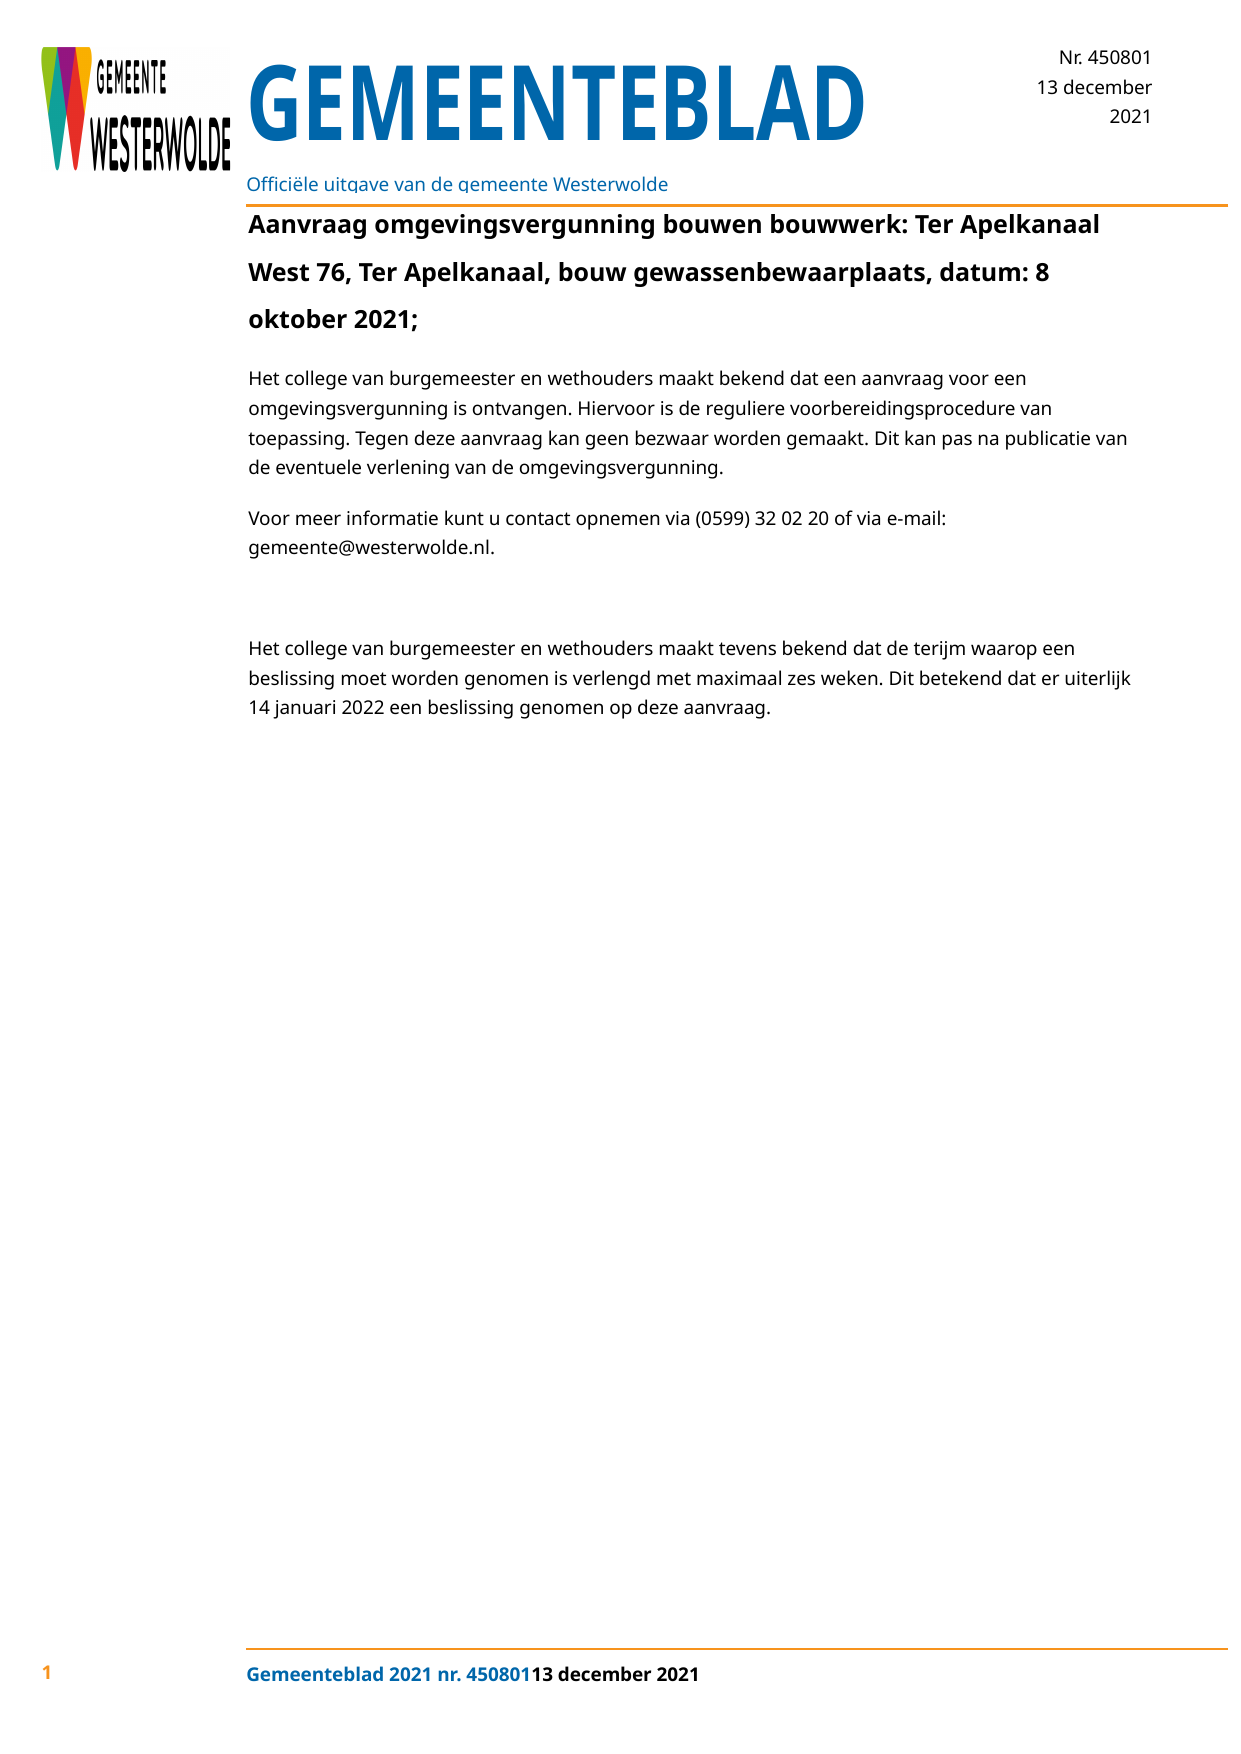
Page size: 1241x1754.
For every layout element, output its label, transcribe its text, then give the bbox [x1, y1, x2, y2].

picture [41, 47, 231, 172]
text Voor meer informatie kunt u contact opnemen via (0599) 32 02 20 of via e-mail: gemeente@westerwolde.nl. [248, 505, 1152, 560]
text Het college van burgemeester en wethouders maakt tevens bekend dat de terijm waarop een beslissing moet worden genomen is verlengd met maximaal zes weken. Dit betekend dat er uiterlijk 14 januari 2022 een beslissing genomen op deze aanvraag. [248, 635, 1152, 720]
text Aanvraag omgevingsvergunning bouwen bouwwerk: Ter Apelkanaal West 76, Ter Apelkanaal, bouw gewassenbewaarplaats, datum: 8 oktober 2021; [248, 207, 1152, 336]
text Het college van burgemeester en wethouders maakt bekend dat een aanvraag voor een omgevingsvergunning is ontvangen. Hiervoor is de reguliere voorbereidingsprocedure van toepassing. Tegen deze aanvraag kan geen bezwaar worden gemaakt. Dit kan pas na publicatie van de eventuele verlening van de omgevingsvergunning. [248, 366, 1152, 480]
